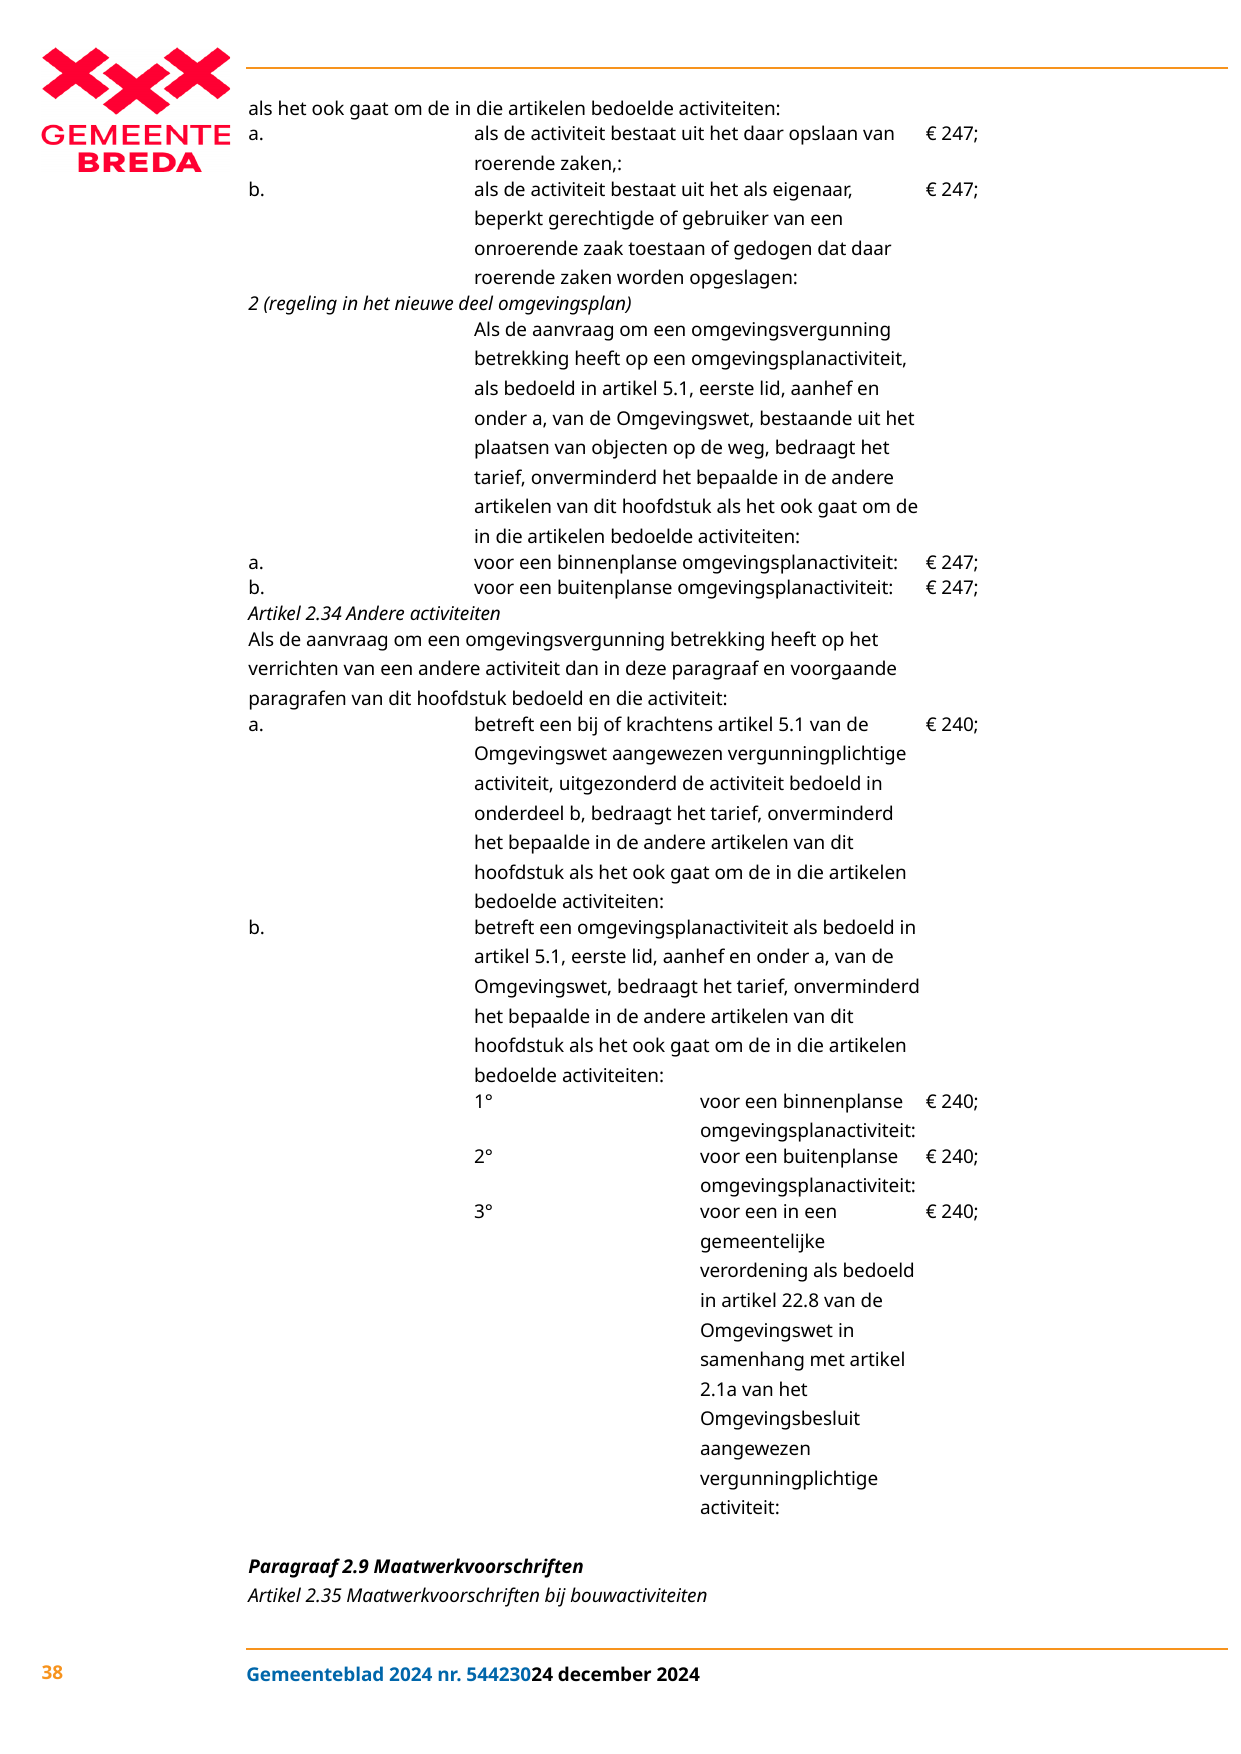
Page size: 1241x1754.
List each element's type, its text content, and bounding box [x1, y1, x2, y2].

picture [41, 47, 231, 172]
table_cell € 247; [926, 121, 1152, 176]
table_cell [248, 1088, 474, 1143]
table_cell betreft een omgevingsplanactiviteit als bedoeld in artikel 5.1, eerste lid, aanhef en onder a, van de Omgevingswet, bedraagt het tarief, onverminderd het bepaalde in de andere artikelen van dit hoofdstuk als het ook gaat om de in die artikelen bedoelde activiteiten: [474, 914, 926, 1088]
table_cell [926, 914, 1152, 1088]
table_cell € 240; [926, 711, 1152, 914]
table_cell Als de aanvraag om een omgevingsvergunning betrekking heeft op het verrichten van een andere activiteit dan in deze paragraaf en voorgaande paragrafen van dit hoofdstuk bedoeld en die activiteit: [248, 626, 926, 711]
table_cell [926, 316, 1152, 549]
table_cell b. [248, 575, 474, 600]
table_header [926, 1583, 1152, 1608]
table_cell [248, 1199, 474, 1520]
table_cell [926, 95, 1152, 121]
text Paragraaf 2.9 Maatwerkvoorschriften [248, 1553, 1152, 1578]
table_cell € 240; [926, 1199, 1152, 1520]
table_cell [926, 626, 1152, 711]
table_cell a. [248, 711, 474, 914]
table_cell [248, 316, 474, 549]
table_header Artikel 2.35 Maatwerkvoorschriften bij bouwactiviteiten [248, 1583, 926, 1608]
table_cell 3° [474, 1199, 700, 1520]
table_cell b. [248, 176, 474, 290]
table_cell € 247; [926, 575, 1152, 600]
table_cell voor een buitenplanse omgevingsplanactiviteit: [474, 575, 926, 600]
table_cell [926, 290, 1152, 316]
table_cell voor een in een gemeentelijke verordening als bedoeld in artikel 22.8 van de Omgevingswet in samenhang met artikel 2.1a van het Omgevingsbesluit aangewezen vergunningplichtige activiteit: [700, 1199, 926, 1520]
table_cell [926, 600, 1152, 626]
table_cell Als de aanvraag om een omgevingsvergunning betrekking heeft op een omgevingsplanactiviteit, als bedoeld in artikel 5.1, eerste lid, aanhef en onder a, van de Omgevingswet, bestaande uit het plaatsen van objecten op de weg, bedraagt het tarief, onverminderd het bepaalde in de andere artikelen van dit hoofdstuk als het ook gaat om de in die artikelen bedoelde activiteiten: [474, 316, 926, 549]
table_cell voor een binnenplanse omgevingsplanactiviteit: [474, 549, 926, 574]
table_cell betreft een bij of krachtens artikel 5.1 van de Omgevingswet aangewezen vergunningplichtige activiteit, uitgezonderd de activiteit bedoeld in onderdeel b, bedraagt het tarief, onverminderd het bepaalde in de andere artikelen van dit hoofdstuk als het ook gaat om de in die artikelen bedoelde activiteiten: [474, 711, 926, 914]
table_cell € 240; [926, 1088, 1152, 1143]
table_cell voor een buitenplanse omgevingsplanactiviteit: [700, 1143, 926, 1198]
table_cell als de activiteit bestaat uit het daar opslaan van roerende zaken,: [474, 121, 926, 176]
table_cell 2 (regeling in het nieuwe deel omgevingsplan) [248, 290, 926, 316]
table_cell 2° [474, 1143, 700, 1198]
table_cell voor een binnenplanse omgevingsplanactiviteit: [700, 1088, 926, 1143]
table_cell 1° [474, 1088, 700, 1143]
table_cell Artikel 2.34 Andere activiteiten [248, 600, 926, 626]
table_cell a. [248, 121, 474, 176]
table_cell € 247; [926, 176, 1152, 290]
table_cell a. [248, 549, 474, 574]
table_cell € 240; [926, 1143, 1152, 1198]
table_cell b. [248, 914, 474, 1088]
table_cell als het ook gaat om de in die artikelen bedoelde activiteiten: [248, 95, 926, 121]
table_cell [248, 1143, 474, 1198]
table_cell als de activiteit bestaat uit het als eigenaar, beperkt gerechtigde of gebruiker van een onroerende zaak toestaan of gedogen dat daar roerende zaken worden opgeslagen: [474, 176, 926, 290]
table_cell € 247; [926, 549, 1152, 574]
